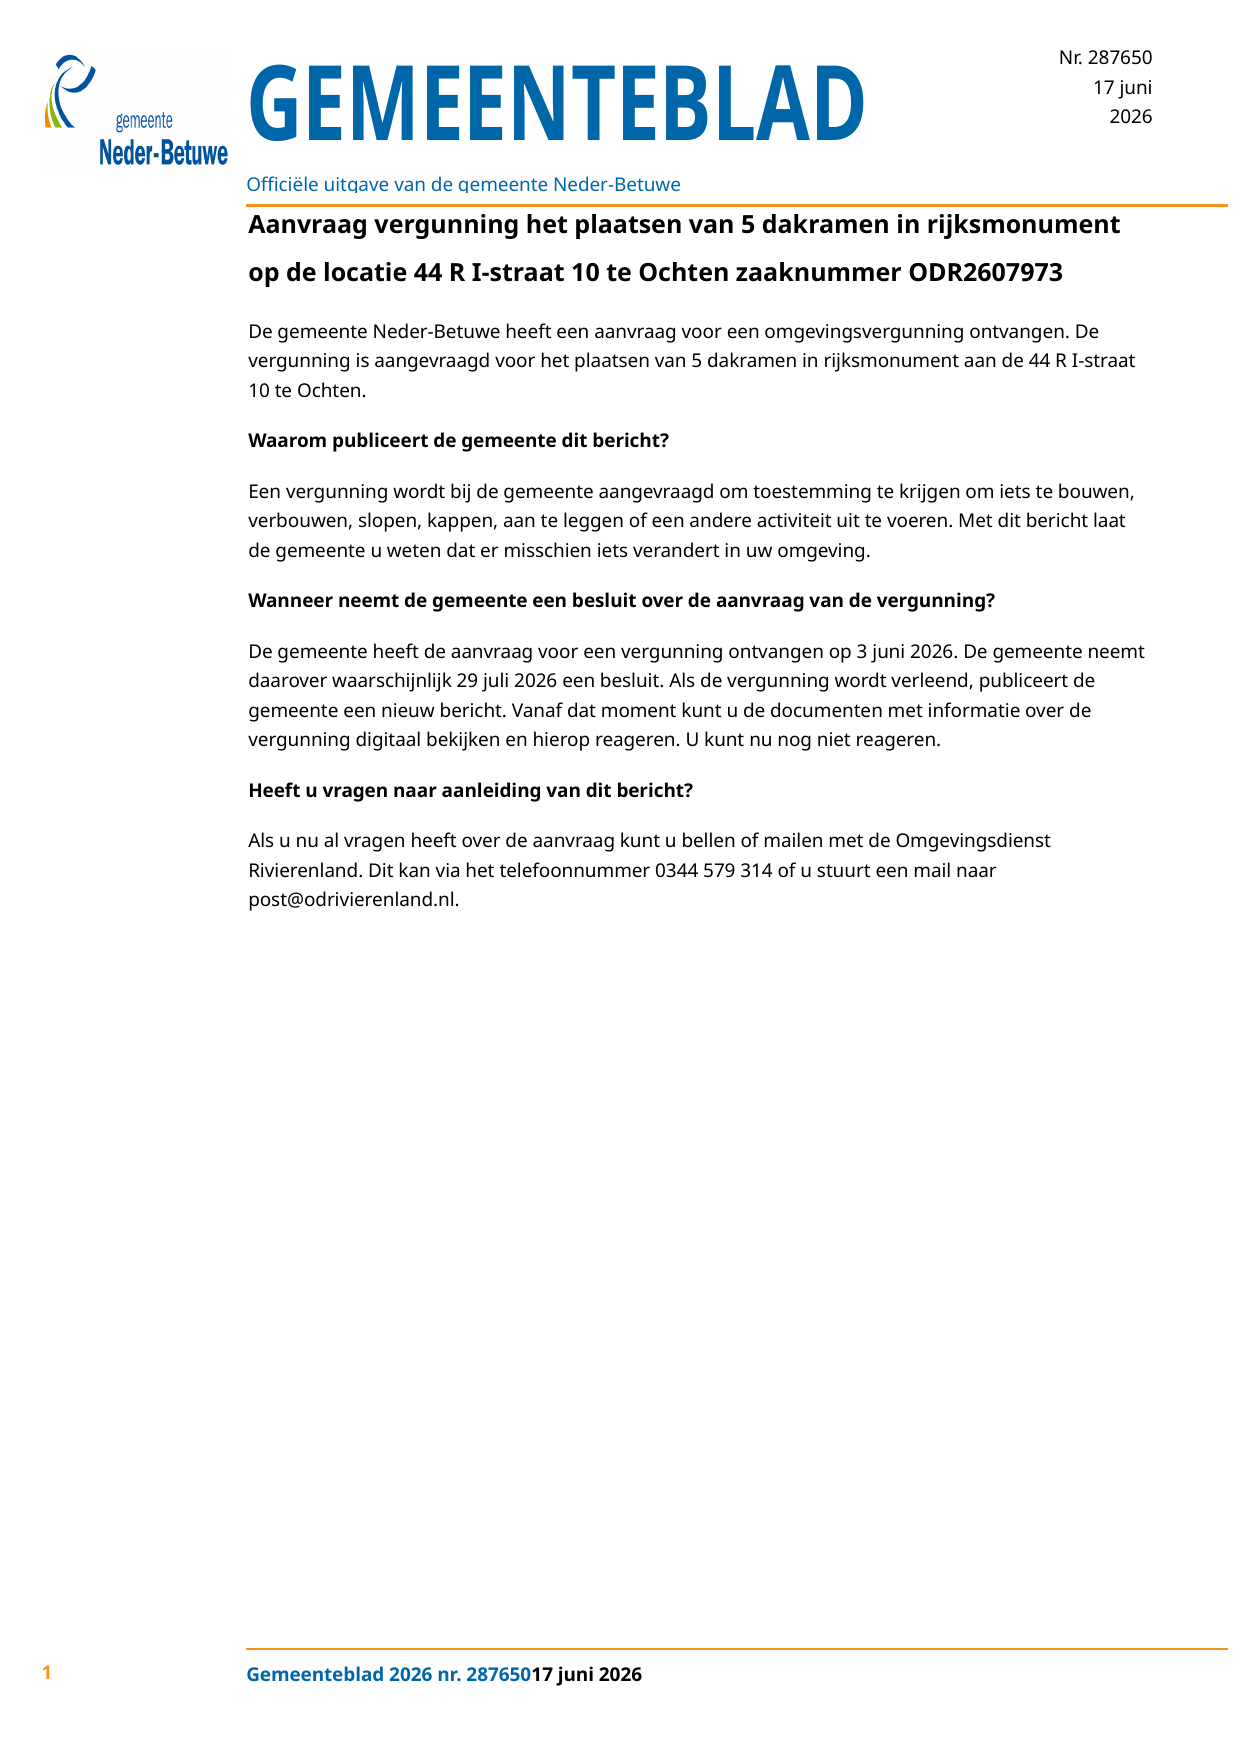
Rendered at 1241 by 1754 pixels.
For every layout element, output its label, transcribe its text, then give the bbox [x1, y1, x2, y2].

text Wanneer neemt de gemeente een besluit over de aanvraag van de vergunning? [248, 587, 1152, 613]
text Als u nu al vragen heeft over de aanvraag kunt u bellen of mailen met de Omgevingsdienst Rivierenland. Dit kan via het telefoonnummer 0344 579 314 of u stuurt een mail naar post@odrivierenland.nl. [248, 827, 1152, 912]
text Een vergunning wordt bij de gemeente aangevraagd om toestemming te krijgen om iets te bouwen, verbouwen, slopen, kappen, aan te leggen of een andere activiteit uit te voeren. Met dit bericht laat de gemeente u weten dat er misschien iets verandert in uw omgeving. [248, 478, 1152, 563]
text Waarom publiceert de gemeente dit bericht? [248, 427, 1152, 453]
text De gemeente Neder-Betuwe heeft een aanvraag voor een omgevingsvergunning ontvangen. De vergunning is aangevraagd voor het plaatsen van 5 dakramen in rijksmonument aan de 44 R I-straat 10 te Ochten. [248, 318, 1152, 403]
picture [41, 47, 231, 172]
text De gemeente heeft de aanvraag voor een vergunning ontvangen op 3 juni 2026. De gemeente neemt daarover waarschijnlijk 29 juli 2026 een besluit. Als de vergunning wordt verleend, publiceert de gemeente een nieuw bericht. Vanaf dat moment kunt u de documenten met informatie over de vergunning digitaal bekijken en hierop reageren. U kunt nu nog niet reageren. [248, 638, 1152, 752]
text Heeft u vragen naar aanleiding van dit bericht? [248, 777, 1152, 803]
text Aanvraag vergunning het plaatsen van 5 dakramen in rijksmonument op de locatie 44 R I-straat 10 te Ochten zaaknummer ODR2607973 [248, 207, 1152, 288]
